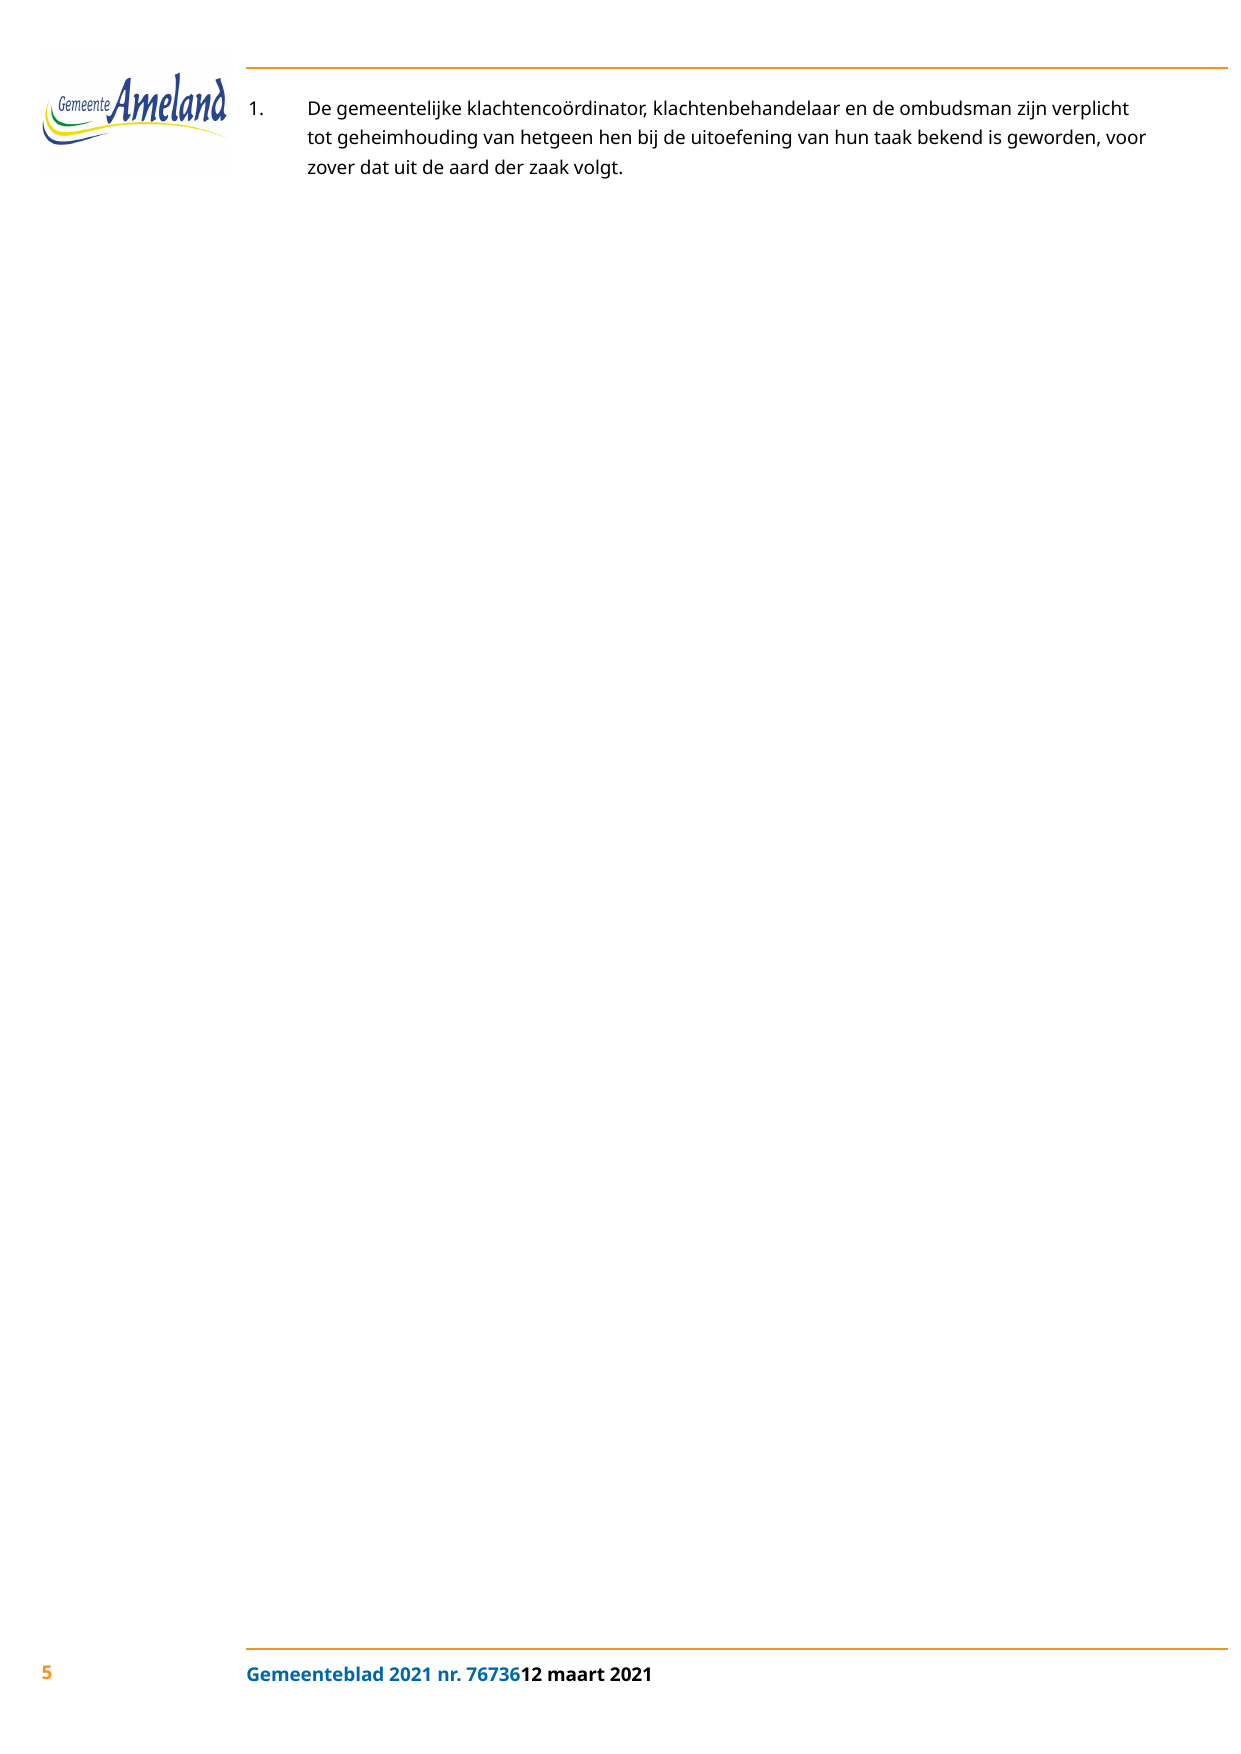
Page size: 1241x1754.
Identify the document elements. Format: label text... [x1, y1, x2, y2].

list De gemeentelijke klachtencoördinator, klachtenbehandelaar en de ombudsman zijn verplicht tot geheimhouding van hetgeen hen bij de uitoefening van hun taak bekend is geworden, voor zover dat uit de aard der zaak volgt. [248, 95, 1152, 180]
picture [41, 47, 231, 172]
